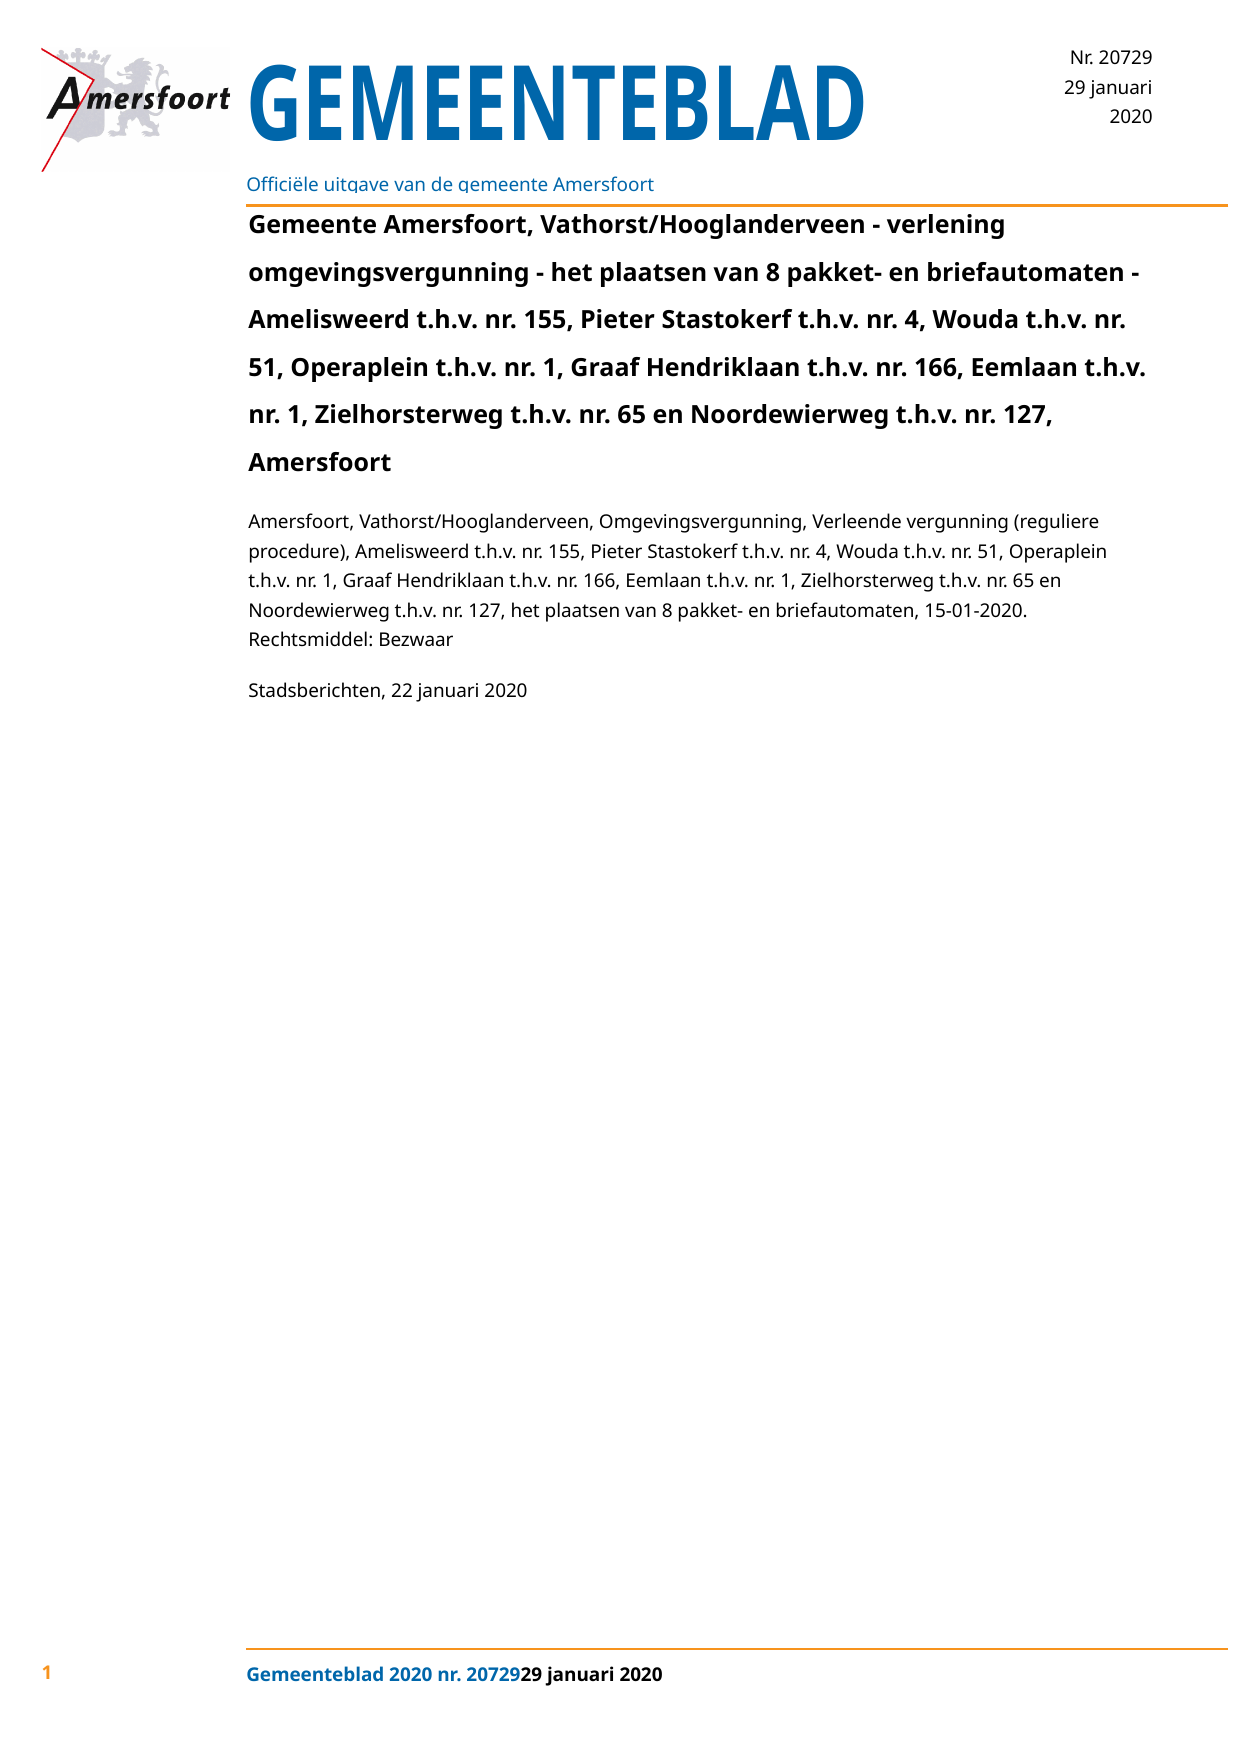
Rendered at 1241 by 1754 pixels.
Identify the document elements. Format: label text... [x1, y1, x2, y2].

text Amersfoort, Vathorst/Hooglanderveen, Omgevingsvergunning, Verleende vergunning (reguliere procedure), Amelisweerd t.h.v. nr. 155, Pieter Stastokerf t.h.v. nr. 4, Wouda t.h.v. nr. 51, Operaplein t.h.v. nr. 1, Graaf Hendriklaan t.h.v. nr. 166, Eemlaan t.h.v. nr. 1, Zielhorsterweg t.h.v. nr. 65 en Noordewierweg t.h.v. nr. 127, het plaatsen van 8 pakket- en briefautomaten, 15-01-2020. Rechtsmiddel: Bezwaar [248, 508, 1152, 652]
text Stadsberichten, 22 januari 2020 [248, 677, 1152, 703]
picture [41, 47, 231, 172]
text Gemeente Amersfoort, Vathorst/Hooglanderveen - verlening omgevingsvergunning - het plaatsen van 8 pakket- en briefautomaten - Amelisweerd t.h.v. nr. 155, Pieter Stastokerf t.h.v. nr. 4, Wouda t.h.v. nr. 51, Operaplein t.h.v. nr. 1, Graaf Hendriklaan t.h.v. nr. 166, Eemlaan t.h.v. nr. 1, Zielhorsterweg t.h.v. nr. 65 en Noordewierweg t.h.v. nr. 127, Amersfoort [248, 207, 1152, 479]
